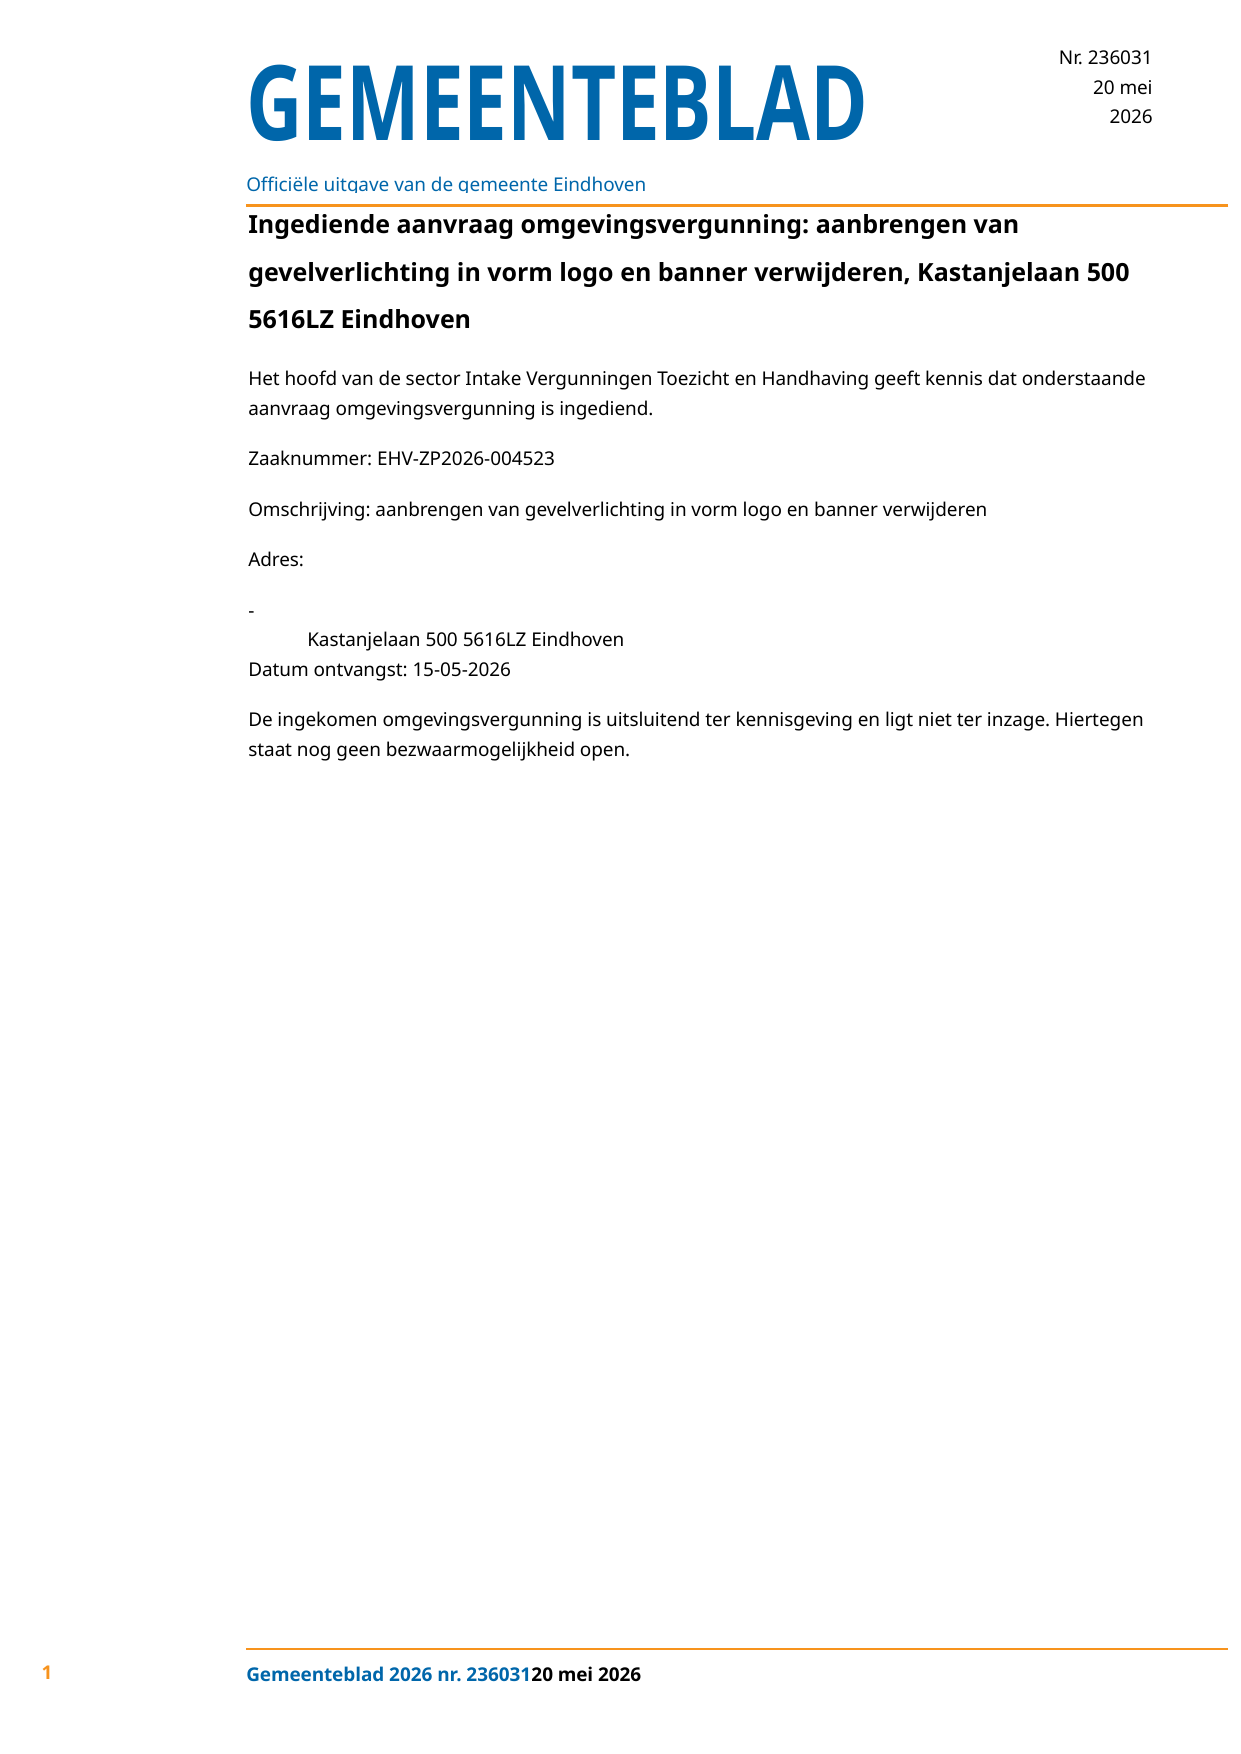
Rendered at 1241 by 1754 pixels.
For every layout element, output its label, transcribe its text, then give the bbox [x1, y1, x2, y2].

picture [41, 47, 231, 172]
text Omschrijving: aanbrengen van gevelverlichting in vorm logo en banner verwijderen [248, 496, 1152, 522]
text Datum ontvangst: 15-05-2026 [248, 656, 1152, 682]
text Zaaknummer: EHV-ZP2026-004523 [248, 446, 1152, 471]
list Kastanjelaan 500 5616LZ Eindhoven [248, 626, 1152, 652]
text De ingekomen omgevingsvergunning is uitsluitend ter kennisgeving en ligt niet ter inzage. Hiertegen staat nog geen bezwaarmogelijkheid open. [248, 706, 1152, 762]
text Het hoofd van de sector Intake Vergunningen Toezicht en Handhaving geeft kennis dat onderstaande aanvraag omgevingsvergunning is ingediend. [248, 366, 1152, 421]
text Adres: [248, 546, 1152, 572]
text Ingediende aanvraag omgevingsvergunning: aanbrengen van gevelverlichting in vorm logo en banner verwijderen, Kastanjelaan 500 5616LZ Eindhoven [248, 207, 1152, 336]
